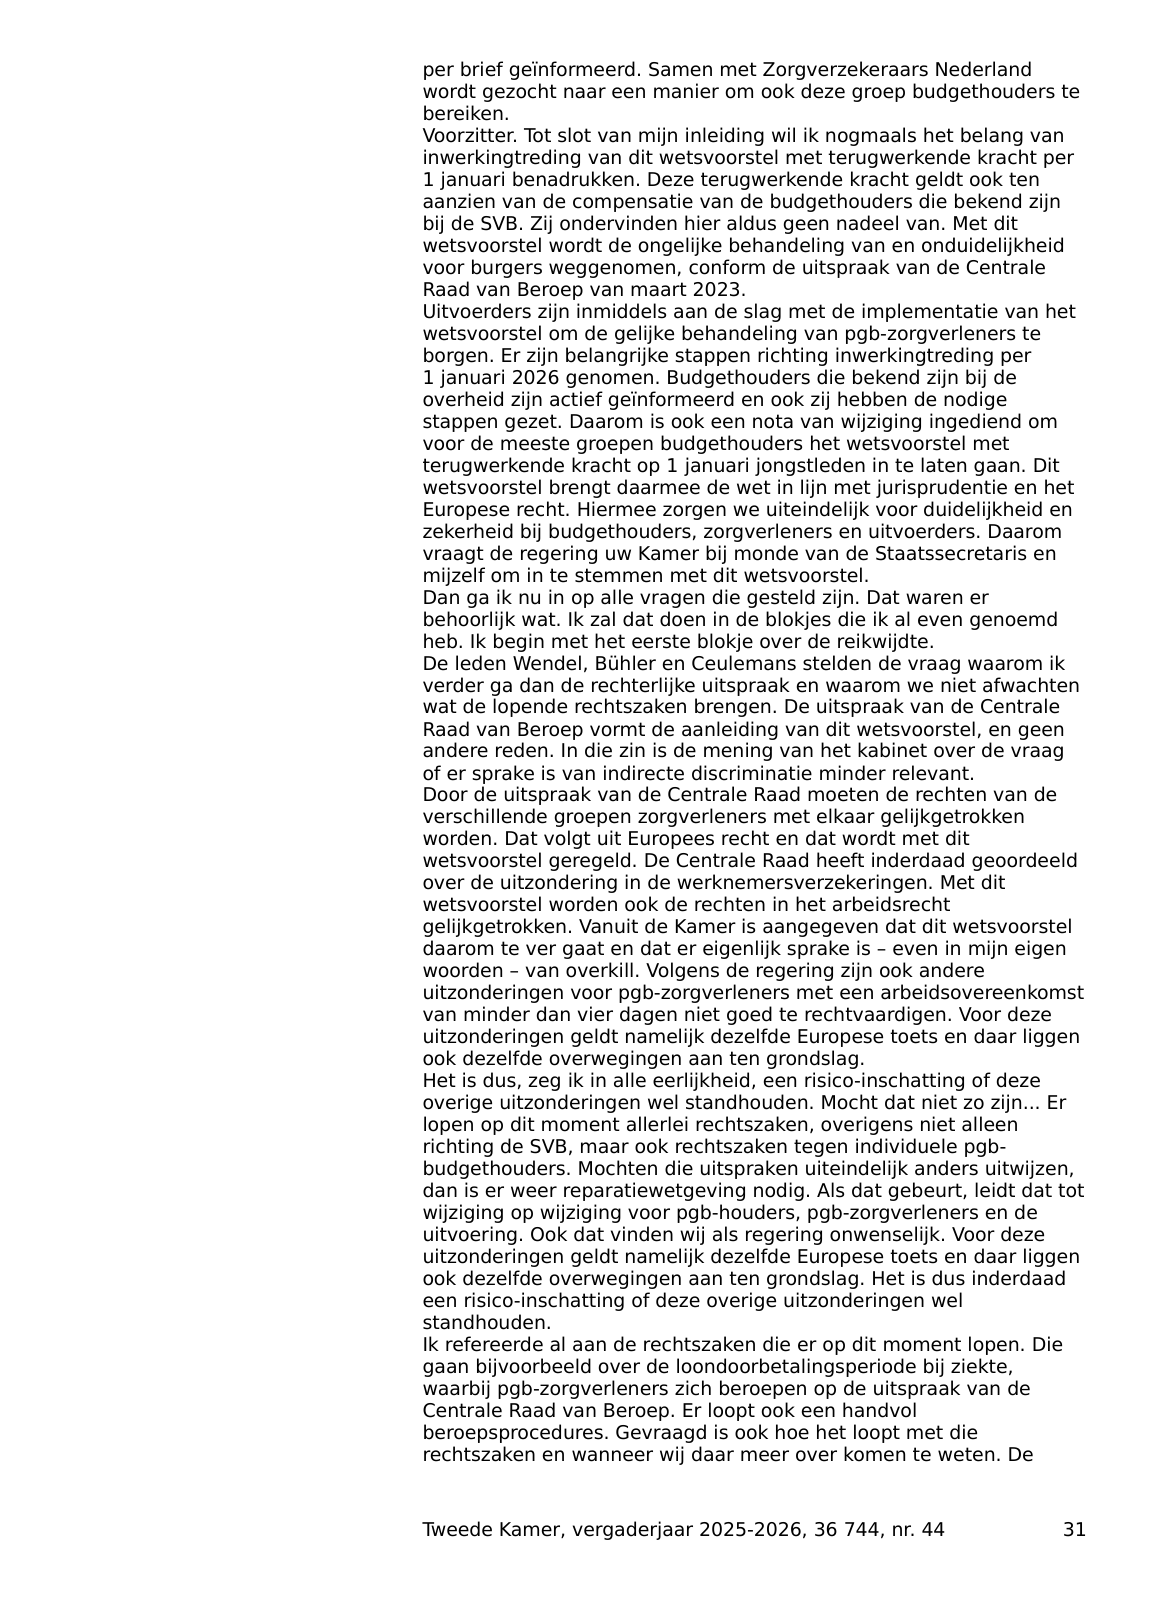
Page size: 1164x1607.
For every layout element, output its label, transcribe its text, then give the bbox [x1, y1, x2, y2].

text Dan ga ik nu in op alle vragen die gesteld zijn. Dat waren er behoorlijk wat. Ik zal dat doen in de blokjes die ik al even genoemd heb. Ik begin met het eerste blokje over de reikwijdte. [422, 587, 1087, 652]
text per brief geïnformeerd. Samen met Zorgverzekeraars Nederland wordt gezocht naar een manier om ook deze groep budgethouders te bereiken. [422, 59, 1087, 125]
text Voorzitter. Tot slot van mijn inleiding wil ik nogmaals het belang van inwerkingtreding van dit wetsvoorstel met terugwerkende kracht per 1 januari benadrukken. Deze terugwerkende kracht geldt ook ten aanzien van de compensatie van de budgethouders die bekend zijn bij de SVB. Zij ondervinden hier aldus geen nadeel van. Met dit wetsvoorstel wordt de ongelijke behandeling van en onduidelijkheid voor burgers weggenomen, conform de uitspraak van de Centrale Raad van Beroep van maart 2023. [422, 125, 1087, 301]
text Het is dus, zeg ik in alle eerlijkheid, een risico-inschatting of deze overige uitzonderingen wel standhouden. Mocht dat niet zo zijn... Er lopen op dit moment allerlei rechtszaken, overigens niet alleen richting de SVB, maar ook rechtszaken tegen individuele pgb-budgethouders. Mochten die uitspraken uiteindelijk anders uitwijzen, dan is er weer reparatiewetgeving nodig. Als dat gebeurt, leidt dat tot wijziging op wijziging voor pgb-houders, pgb-zorgverleners en de uitvoering. Ook dat vinden wij als regering onwenselijk. Voor deze uitzonderingen geldt namelijk dezelfde Europese toets en daar liggen ook dezelfde overwegingen aan ten grondslag. Het is dus inderdaad een risico-inschatting of deze overige uitzonderingen wel standhouden. [422, 1070, 1087, 1334]
text De leden Wendel, Bühler en Ceulemans stelden de vraag waarom ik verder ga dan de rechterlijke uitspraak en waarom we niet afwachten wat de lopende rechtszaken brengen. De uitspraak van de Centrale Raad van Beroep vormt de aanleiding van dit wetsvoorstel, en geen andere reden. In die zin is de mening van het kabinet over de vraag of er sprake is van indirecte discriminatie minder relevant. [422, 652, 1087, 784]
text Door de uitspraak van de Centrale Raad moeten de rechten van de verschillende groepen zorgverleners met elkaar gelijkgetrokken worden. Dat volgt uit Europees recht en dat wordt met dit wetsvoorstel geregeld. De Centrale Raad heeft inderdaad geoordeeld over de uitzondering in de werknemersverzekeringen. Met dit wetsvoorstel worden ook de rechten in het arbeidsrecht gelijkgetrokken. Vanuit de Kamer is aangegeven dat dit wetsvoorstel daarom te ver gaat en dat er eigenlijk sprake is – even in mijn eigen woorden – van overkill. Volgens de regering zijn ook andere uitzonderingen voor pgb-zorgverleners met een arbeidsovereenkomst van minder dan vier dagen niet goed te rechtvaardigen. Voor deze uitzonderingen geldt namelijk dezelfde Europese toets en daar liggen ook dezelfde overwegingen aan ten grondslag. [422, 784, 1087, 1070]
text Ik refereerde al aan de rechtszaken die er op dit moment lopen. Die gaan bijvoorbeeld over de loondoorbetalingsperiode bij ziekte, waarbij pgb-zorgverleners zich beroepen op de uitspraak van de Centrale Raad van Beroep. Er loopt ook een handvol beroepsprocedures. Gevraagd is ook hoe het loopt met die rechtszaken en wanneer wij daar meer over komen te weten. De [422, 1334, 1087, 1466]
text Uitvoerders zijn inmiddels aan de slag met de implementatie van het wetsvoorstel om de gelijke behandeling van pgb-zorgverleners te borgen. Er zijn belangrijke stappen richting inwerkingtreding per 1 januari 2026 genomen. Budgethouders die bekend zijn bij de overheid zijn actief geïnformeerd en ook zij hebben de nodige stappen gezet. Daarom is ook een nota van wijziging ingediend om voor de meeste groepen budgethouders het wetsvoorstel met terugwerkende kracht op 1 januari jongstleden in te laten gaan. Dit wetsvoorstel brengt daarmee de wet in lijn met jurisprudentie en het Europese recht. Hiermee zorgen we uiteindelijk voor duidelijkheid en zekerheid bij budgethouders, zorgverleners en uitvoerders. Daarom vraagt de regering uw Kamer bij monde van de Staatssecretaris en mijzelf om in te stemmen met dit wetsvoorstel. [422, 301, 1087, 587]
